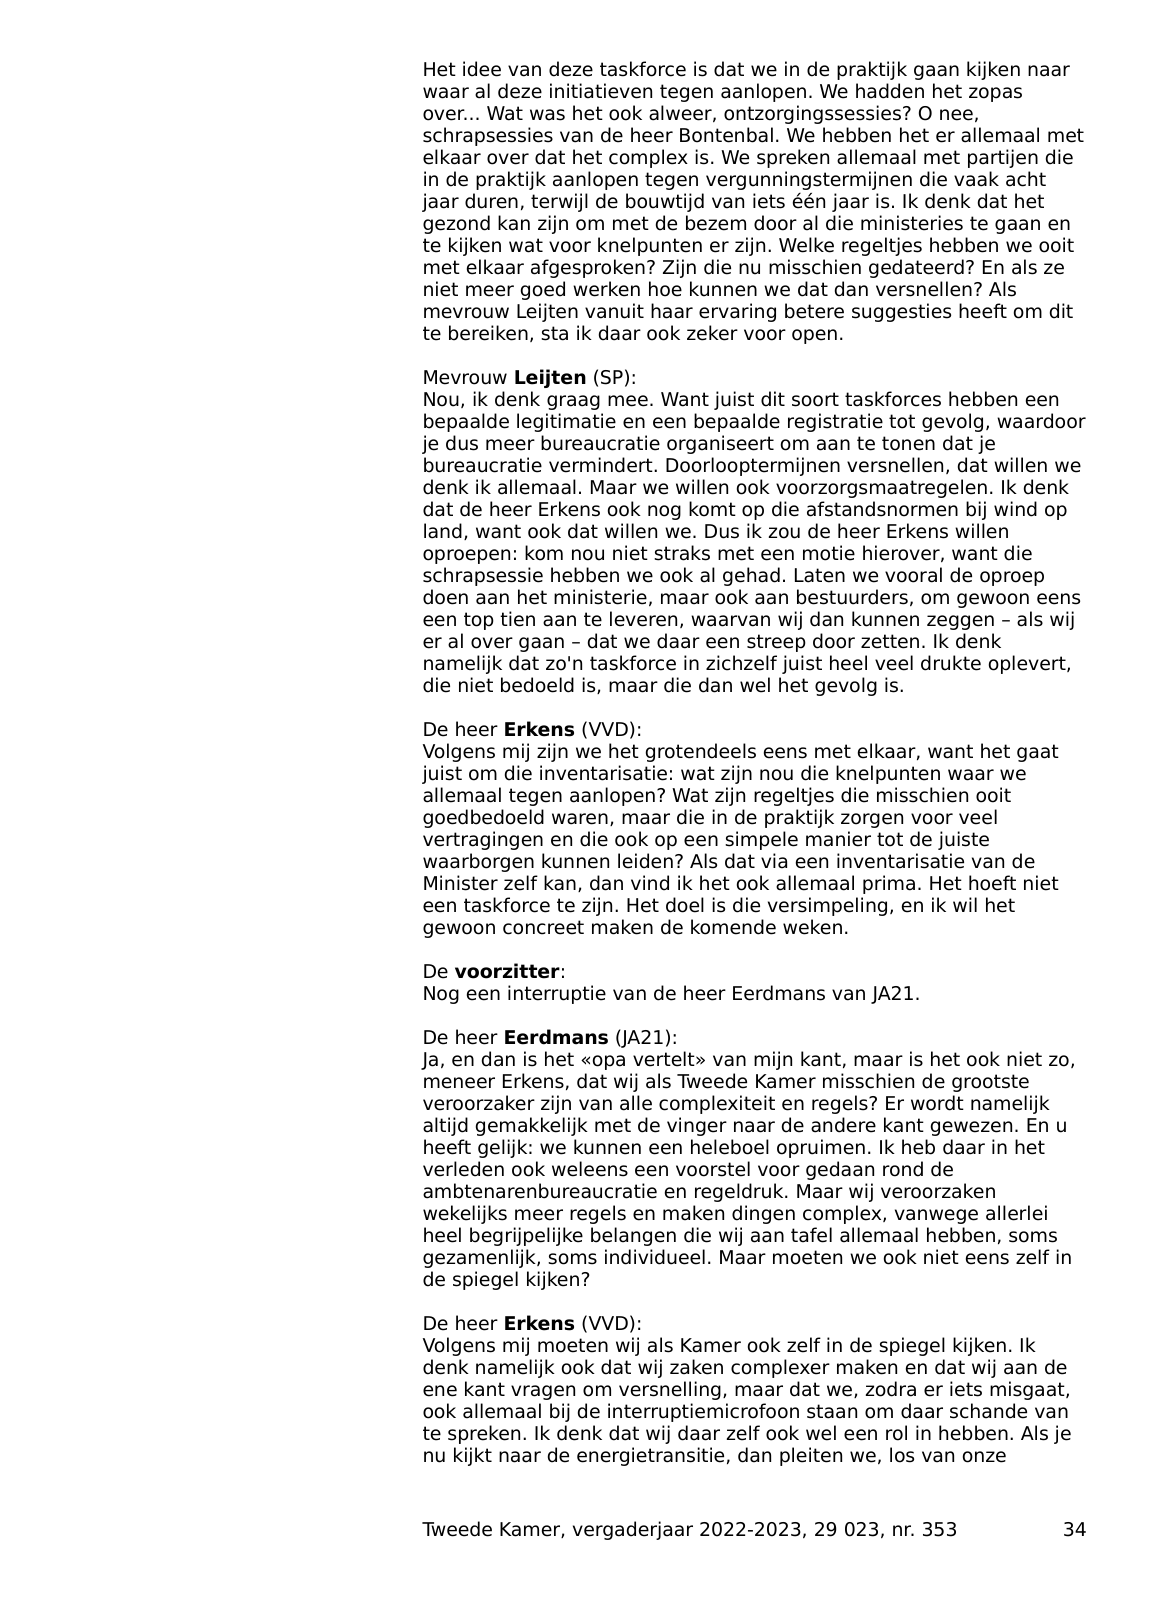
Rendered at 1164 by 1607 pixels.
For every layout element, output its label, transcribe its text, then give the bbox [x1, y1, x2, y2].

text Nog een interruptie van de heer Eerdmans van JA21. [422, 983, 1087, 1005]
text De heer Erkens (VVD): [422, 1313, 1087, 1335]
text Het idee van deze taskforce is dat we in de praktijk gaan kijken naar waar al deze initiatieven tegen aanlopen. We hadden het zopas over... Wat was het ook alweer, ontzorgingssessies? O nee, schrapsessies van de heer Bontenbal. We hebben het er allemaal met elkaar over dat het complex is. We spreken allemaal met partijen die in de praktijk aanlopen tegen vergunningstermijnen die vaak acht jaar duren, terwijl de bouwtijd van iets één jaar is. Ik denk dat het gezond kan zijn om met de bezem door al die ministeries te gaan en te kijken wat voor knelpunten er zijn. Welke regeltjes hebben we ooit met elkaar afgesproken? Zijn die nu misschien gedateerd? En als ze niet meer goed werken hoe kunnen we dat dan versnellen? Als mevrouw Leijten vanuit haar ervaring betere suggesties heeft om dit te bereiken, sta ik daar ook zeker voor open. [422, 59, 1087, 345]
text De voorzitter: [422, 961, 1087, 983]
text De heer Eerdmans (JA21): [422, 1027, 1087, 1049]
text Volgens mij zijn we het grotendeels eens met elkaar, want het gaat juist om die inventarisatie: wat zijn nou die knelpunten waar we allemaal tegen aanlopen? Wat zijn regeltjes die misschien ooit goedbedoeld waren, maar die in de praktijk zorgen voor veel vertragingen en die ook op een simpele manier tot de juiste waarborgen kunnen leiden? Als dat via een inventarisatie van de Minister zelf kan, dan vind ik het ook allemaal prima. Het hoeft niet een taskforce te zijn. Het doel is die versimpeling, en ik wil het gewoon concreet maken de komende weken. [422, 741, 1087, 939]
text Volgens mij moeten wij als Kamer ook zelf in de spiegel kijken. Ik denk namelijk ook dat wij zaken complexer maken en dat wij aan de ene kant vragen om versnelling, maar dat we, zodra er iets misgaat, ook allemaal bij de interruptiemicrofoon staan om daar schande van te spreken. Ik denk dat wij daar zelf ook wel een rol in hebben. Als je nu kijkt naar de energietransitie, dan pleiten we, los van onze [422, 1335, 1087, 1467]
text Nou, ik denk graag mee. Want juist dit soort taskforces hebben een bepaalde legitimatie en een bepaalde registratie tot gevolg, waardoor je dus meer bureaucratie organiseert om aan te tonen dat je bureaucratie vermindert. Doorlooptermijnen versnellen, dat willen we denk ik allemaal. Maar we willen ook voorzorgsmaatregelen. Ik denk dat de heer Erkens ook nog komt op die afstandsnormen bij wind op land, want ook dat willen we. Dus ik zou de heer Erkens willen oproepen: kom nou niet straks met een motie hierover, want die schrapsessie hebben we ook al gehad. Laten we vooral de oproep doen aan het ministerie, maar ook aan bestuurders, om gewoon eens een top tien aan te leveren, waarvan wij dan kunnen zeggen – als wij er al over gaan – dat we daar een streep door zetten. Ik denk namelijk dat zo'n taskforce in zichzelf juist heel veel drukte oplevert, die niet bedoeld is, maar die dan wel het gevolg is. [422, 389, 1087, 697]
text De heer Erkens (VVD): [422, 719, 1087, 741]
text Ja, en dan is het «opa vertelt» van mijn kant, maar is het ook niet zo, meneer Erkens, dat wij als Tweede Kamer misschien de grootste veroorzaker zijn van alle complexiteit en regels? Er wordt namelijk altijd gemakkelijk met de vinger naar de andere kant gewezen. En u heeft gelijk: we kunnen een heleboel opruimen. Ik heb daar in het verleden ook weleens een voorstel voor gedaan rond de ambtenarenbureaucratie en regeldruk. Maar wij veroorzaken wekelijks meer regels en maken dingen complex, vanwege allerlei heel begrijpelijke belangen die wij aan tafel allemaal hebben, soms gezamenlijk, soms individueel. Maar moeten we ook niet eens zelf in de spiegel kijken? [422, 1049, 1087, 1291]
text Mevrouw Leijten (SP): [422, 367, 1087, 389]
